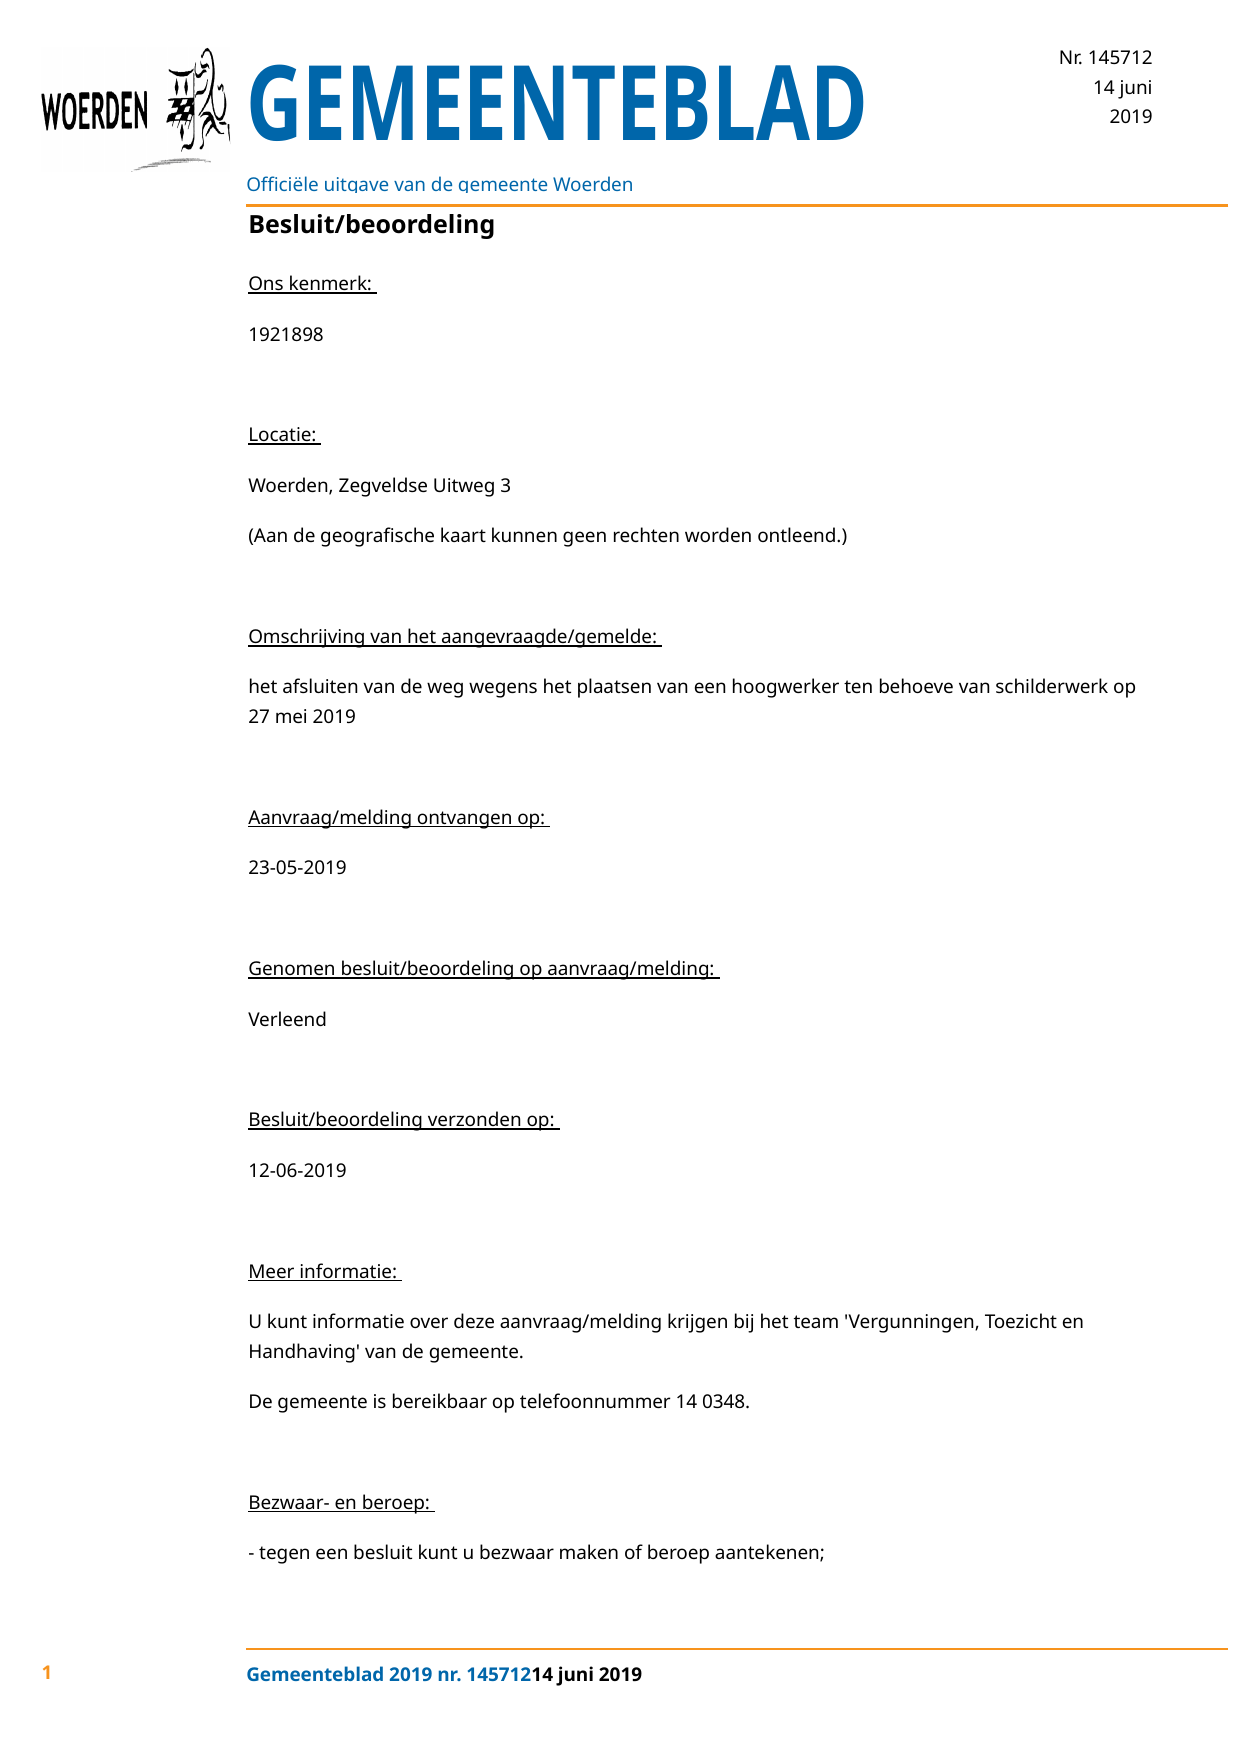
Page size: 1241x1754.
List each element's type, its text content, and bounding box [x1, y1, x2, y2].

text 23-05-2019 [248, 854, 1152, 880]
text 1921898 [248, 321, 1152, 346]
text Bezwaar- en beroep: [248, 1489, 1152, 1515]
text - tegen een besluit kunt u bezwaar maken of beroep aantekenen; [248, 1539, 1152, 1565]
text Verleend [248, 1006, 1152, 1031]
text Genomen besluit/beoordeling op aanvraag/melding: [248, 955, 1152, 981]
text Meer informatie: [248, 1258, 1152, 1283]
text Omschrijving van het aangevraagde/gemelde: [248, 623, 1152, 649]
text Ons kenmerk: [248, 270, 1152, 296]
text (Aan de geografische kaart kunnen geen rechten worden ontleend.) [248, 522, 1152, 548]
text Besluit/beoordeling verzonden op: [248, 1107, 1152, 1132]
text Locatie: [248, 422, 1152, 447]
text Woerden, Zegveldse Uitweg 3 [248, 472, 1152, 498]
text U kunt informatie over deze aanvraag/melding krijgen bij het team 'Vergunningen, Toezicht en Handhaving' van de gemeente. [248, 1308, 1152, 1363]
text 12-06-2019 [248, 1157, 1152, 1183]
picture [41, 47, 231, 172]
text Aanvraag/melding ontvangen op: [248, 804, 1152, 830]
text het afsluiten van de weg wegens het plaatsen van een hoogwerker ten behoeve van schilderwerk op 27 mei 2019 [248, 674, 1152, 729]
text De gemeente is bereikbaar op telefoonnummer 14 0348. [248, 1388, 1152, 1414]
text Besluit/beoordeling [248, 207, 1152, 241]
